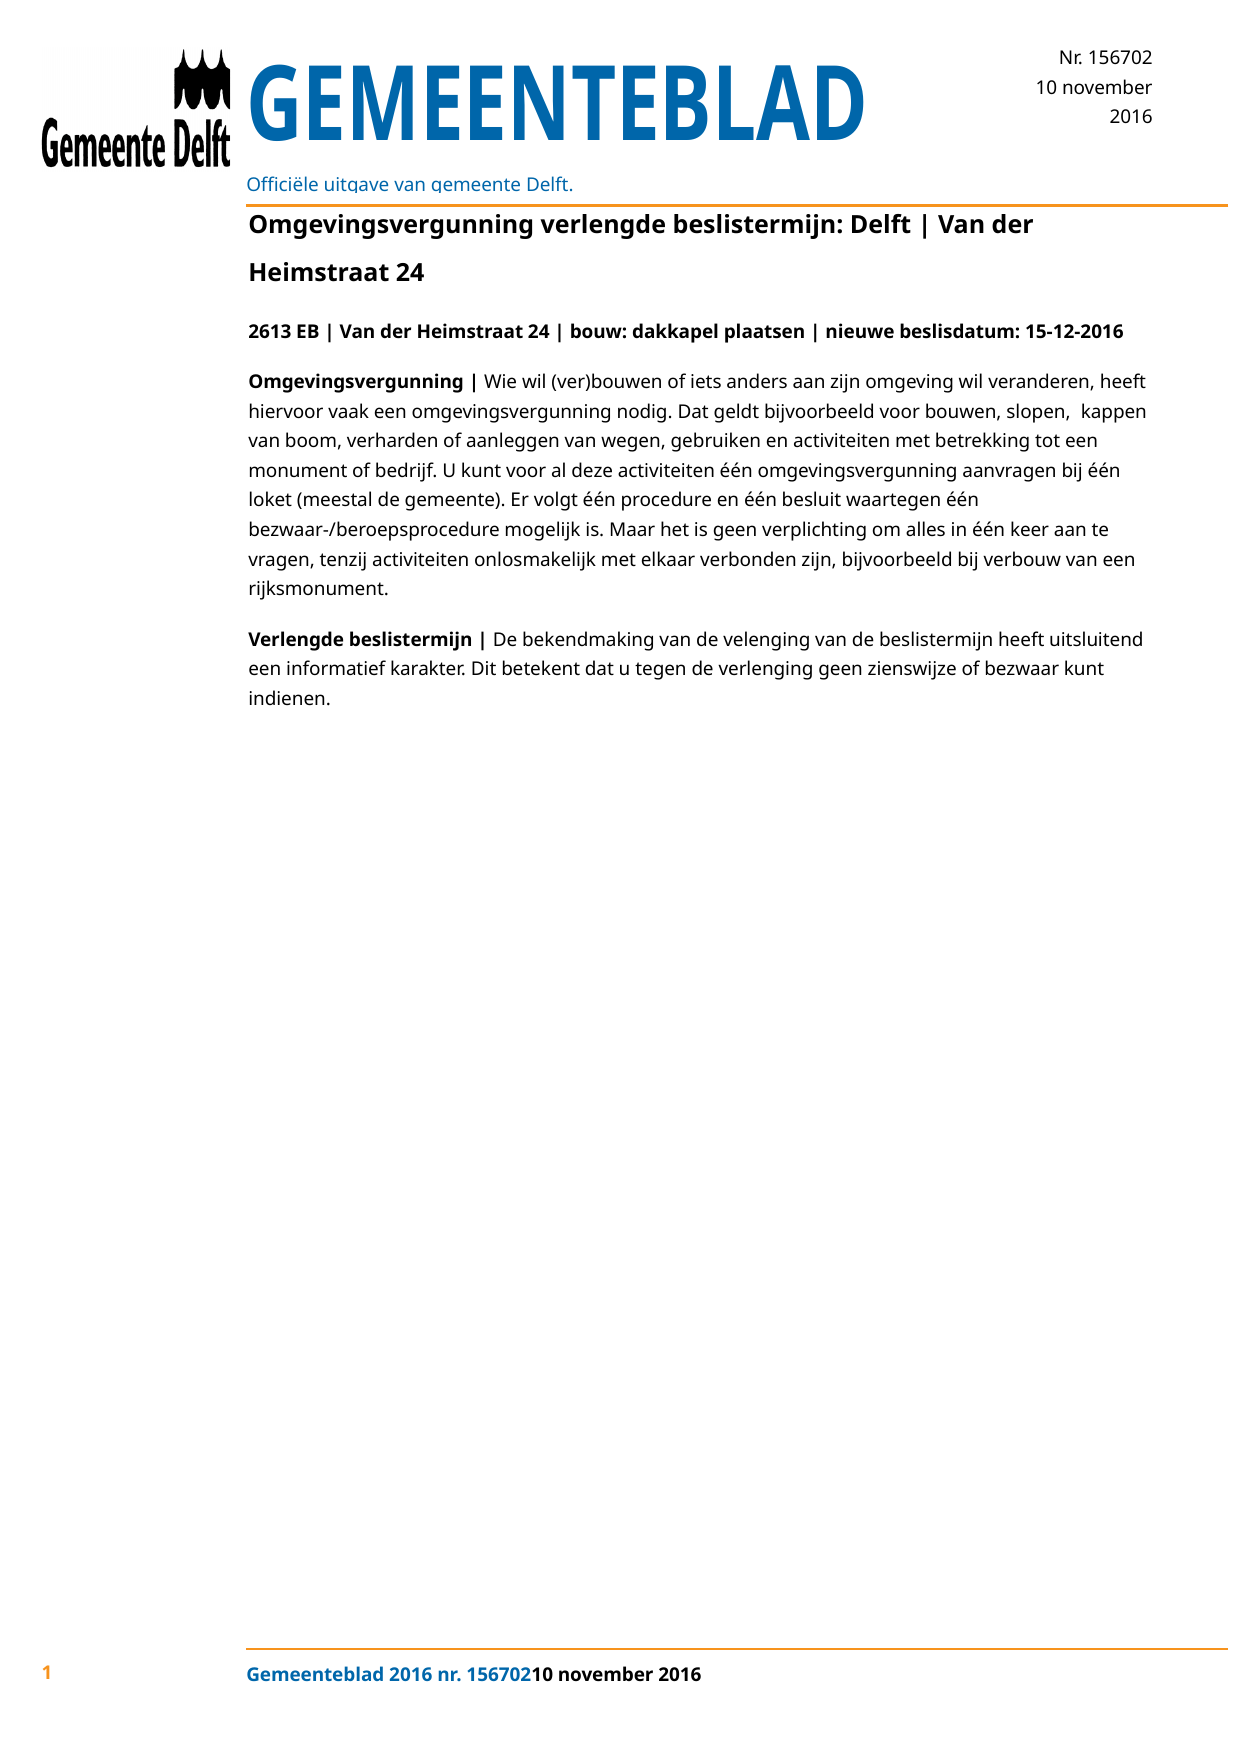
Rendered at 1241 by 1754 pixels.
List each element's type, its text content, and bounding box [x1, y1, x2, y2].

picture [41, 47, 231, 172]
text Verlengde beslistermijn | De bekendmaking van de velenging van de beslistermijn heeft uitsluitend een informatief karakter. Dit betekent dat u tegen de verlenging geen zienswijze of bezwaar kunt indienen. [248, 626, 1152, 711]
text Omgevingsvergunning verlengde beslistermijn: Delft | Van der Heimstraat 24 [248, 207, 1152, 288]
text 2613 EB | Van der Heimstraat 24 | bouw: dakkapel plaatsen | nieuwe beslisdatum: 15-12-2016 [248, 318, 1152, 344]
text Omgevingsvergunning | Wie wil (ver)bouwen of iets anders aan zijn omgeving wil veranderen, heeft hiervoor vaak een omgevingsvergunning nodig. Dat geldt bijvoorbeeld voor bouwen, slopen, kappen van boom, verharden of aanleggen van wegen, gebruiken en activiteiten met betrekking tot een monument of bedrijf. U kunt voor al deze activiteiten één omgevingsvergunning aanvragen bij één loket (meestal de gemeente). Er volgt één procedure en één besluit waartegen één bezwaar-/beroepsprocedure mogelijk is. Maar het is geen verplichting om alles in één keer aan te vragen, tenzij activiteiten onlosmakelijk met elkaar verbonden zijn, bijvoorbeeld bij verbouw van een rijksmonument. [248, 368, 1152, 601]
